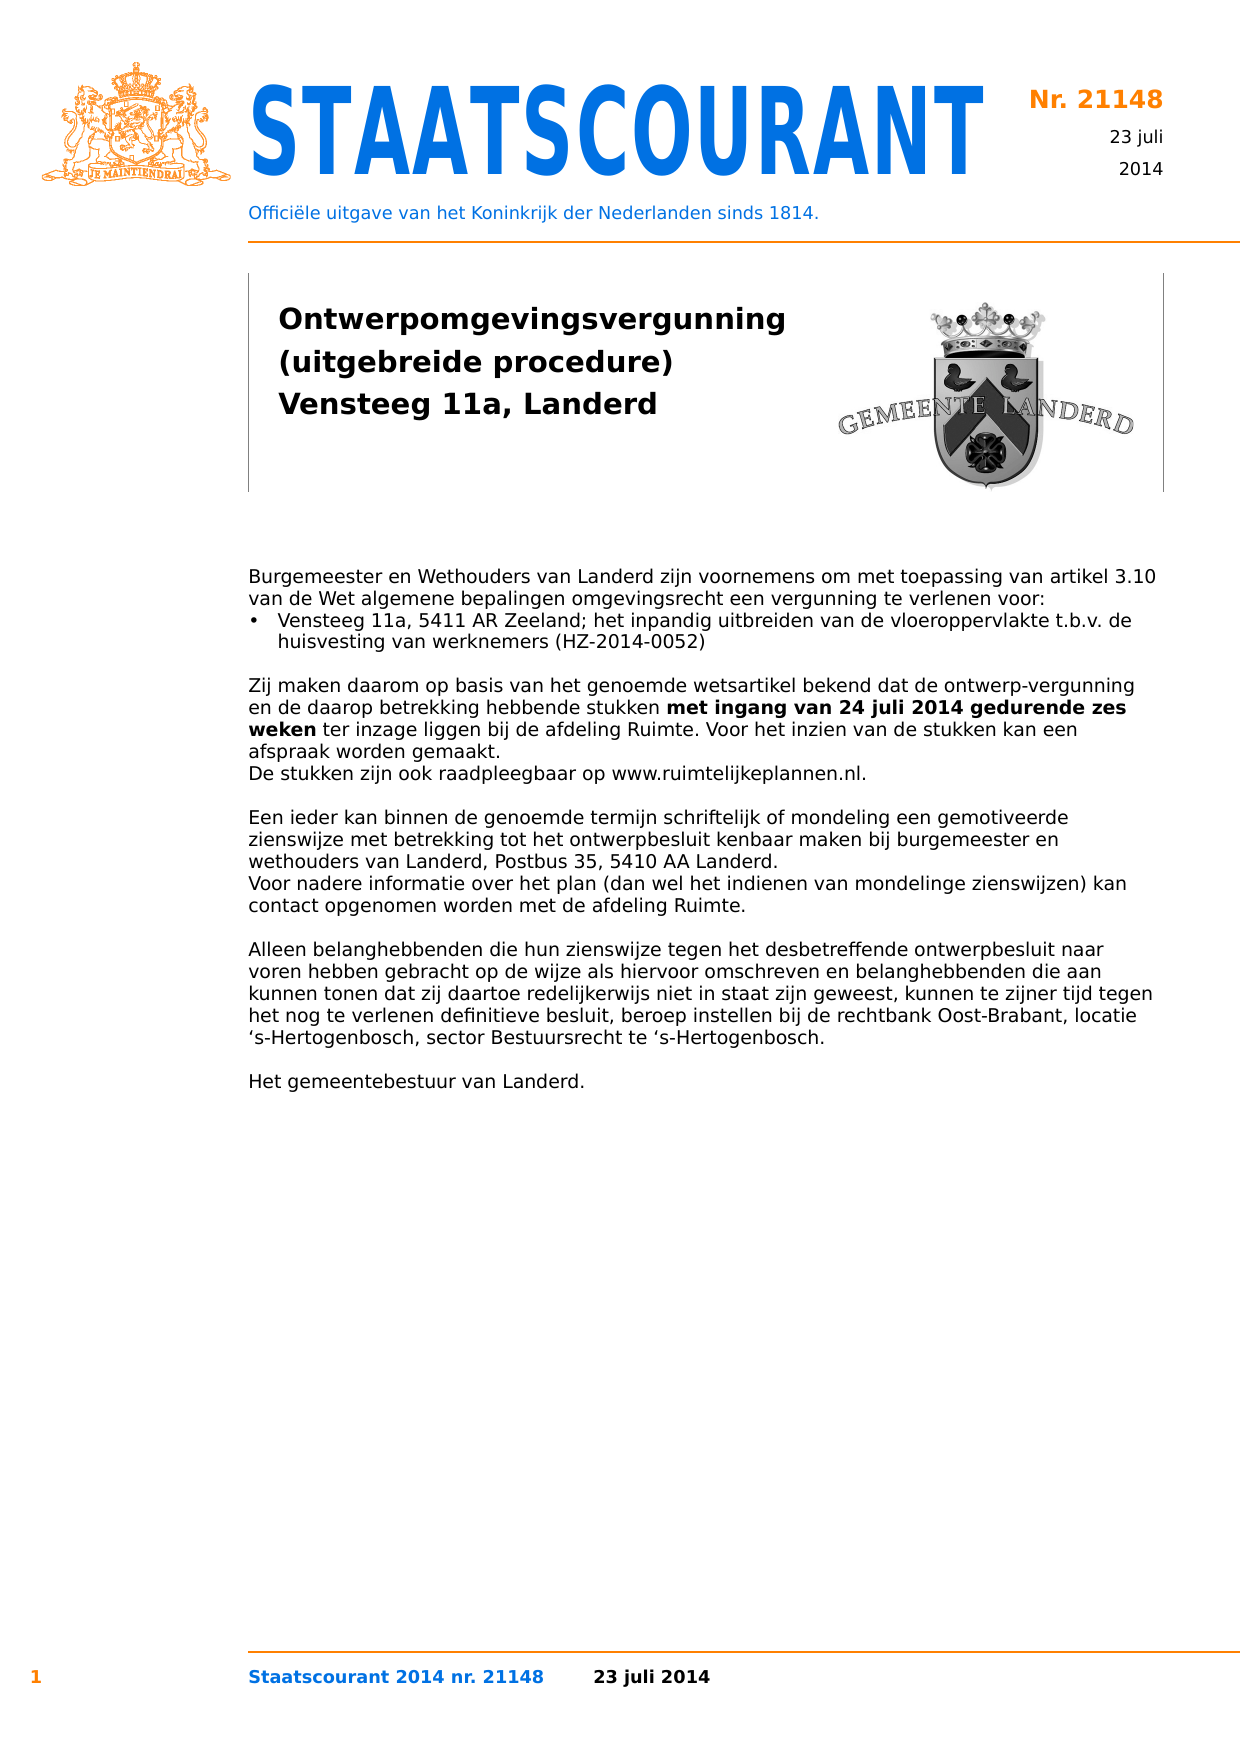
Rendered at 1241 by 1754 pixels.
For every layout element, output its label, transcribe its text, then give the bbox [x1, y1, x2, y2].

text De stukken zijn ook raadpleegbaar op www.ruimtelijkeplannen.nl. [248, 763, 1163, 785]
table_cell 23 juli [998, 121, 1240, 153]
text Zij maken daarom op basis van het genoemde wetsartikel bekend dat de ontwerp-vergunning en de daarop betrekking hebbende stukken met ingang van 24 juli 2014 gedurende zes weken ter inzage liggen bij de afdeling Ruimte. Voor het inzien van de stukken kan een afspraak worden gemaakt. [248, 675, 1163, 763]
table_header STAATSCOURANT [248, 62, 998, 203]
text Alleen belanghebbenden die hun zienswijze tegen het desbetreffende ontwerpbesluit naar voren hebben gebracht op de wijze als hiervoor omschreven en belanghebbenden die aan kunnen tonen dat zij daartoe redelijkerwijs niet in staat zijn geweest, kunnen te zijner tijd tegen het nog te verlenen definitieve besluit, beroep instellen bij de rechtbank Oost-Brabant, locatie ‘s-Hertogenbosch, sector Bestuursrecht te ‘s-Hertogenbosch. [248, 939, 1163, 1049]
text Een ieder kan binnen de genoemde termijn schriftelijk of mondeling een gemotiveerde zienswijze met betrekking tot het ontwerpbesluit kenbaar maken bij burgemeester en wethouders van Landerd, Postbus 35, 5410 AA Landerd. [248, 807, 1163, 873]
table_header [25, 62, 248, 241]
picture [838, 302, 1134, 492]
picture [41, 62, 231, 186]
subtitle Ontwerpomgevingsvergunning (uitgebreide procedure) Vensteeg 11a, Landerd [249, 273, 1163, 492]
table_header Nr. 21148 [998, 62, 1240, 121]
table_cell Officiële uitgave van het Koninkrijk der Nederlanden sinds 1814. [248, 203, 1240, 241]
text Voor nadere informatie over het plan (dan wel het indienen van mondelinge zienswijzen) kan contact opgenomen worden met de afdeling Ruimte. [248, 873, 1163, 917]
text Burgemeester en Wethouders van Landerd zijn voornemens om met toepassing van artikel 3.10 van de Wet algemene bepalingen omgevingsrecht een vergunning te verlenen voor: [248, 566, 1163, 609]
text Het gemeentebestuur van Landerd. [248, 1071, 1163, 1093]
table_cell 2014 [998, 153, 1240, 203]
text • Vensteeg 11a, 5411 AR Zeeland; het inpandig uitbreiden van de vloeroppervlakte t.b.v. de huisvesting van werknemers (HZ-2014-0052) [248, 609, 1163, 653]
